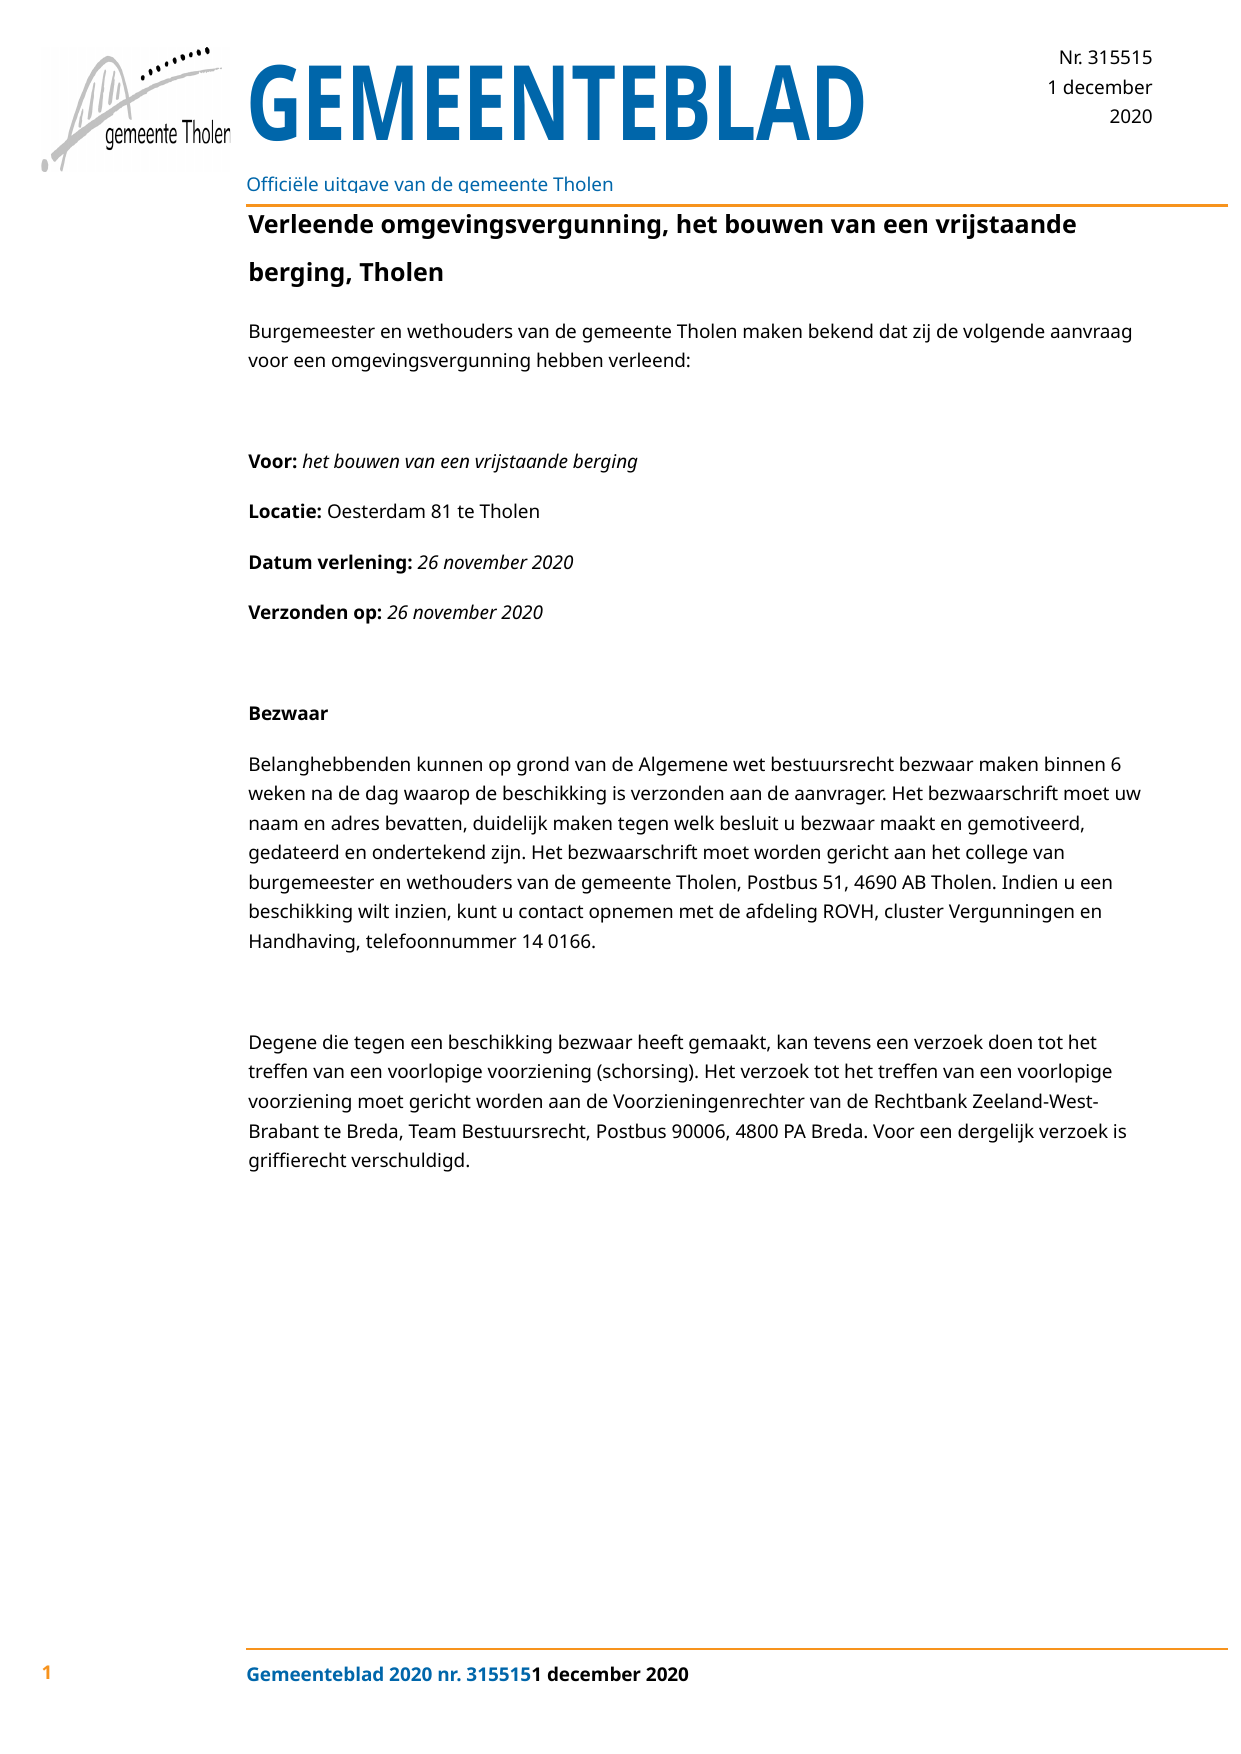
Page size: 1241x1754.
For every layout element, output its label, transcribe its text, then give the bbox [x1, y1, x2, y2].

text Bezwaar [248, 700, 1152, 726]
text Verleende omgevingsvergunning, het bouwen van een vrijstaande berging, Tholen [248, 207, 1152, 288]
text Datum verlening: 26 november 2020 [248, 549, 1152, 575]
text Belanghebbenden kunnen op grond van de Algemene wet bestuursrecht bezwaar maken binnen 6 weken na de dag waarop de beschikking is verzonden aan de aanvrager. Het bezwaarschrift moet uw naam en adres bevatten, duidelijk maken tegen welk besluit u bezwaar maakt en gemotiveerd, gedateerd en ondertekend zijn. Het bezwaarschrift moet worden gericht aan het college van burgemeester en wethouders van de gemeente Tholen, Postbus 51, 4690 AB Tholen. Indien u een beschikking wilt inzien, kunt u contact opnemen met de afdeling ROVH, cluster Vergunningen en Handhaving, telefoonnummer 14 0166. [248, 751, 1152, 954]
text Voor: het bouwen van een vrijstaande berging [248, 448, 1152, 474]
text Verzonden op: 26 november 2020 [248, 599, 1152, 625]
picture [41, 47, 231, 172]
text Degene die tegen een beschikking bezwaar heeft gemaakt, kan tevens een verzoek doen tot het treffen van een voorlopige voorziening (schorsing). Het verzoek tot het treffen van een voorlopige voorziening moet gericht worden aan de Voorzieningenrechter van de Rechtbank Zeeland-West-Brabant te Breda, Team Bestuursrecht, Postbus 90006, 4800 PA Breda. Voor een dergelijk verzoek is griffierecht verschuldigd. [248, 1029, 1152, 1173]
text Burgemeester en wethouders van de gemeente Tholen maken bekend dat zij de volgende aanvraag voor een omgevingsvergunning hebben verleend: [248, 318, 1152, 373]
text Locatie: Oesterdam 81 te Tholen [248, 499, 1152, 524]
